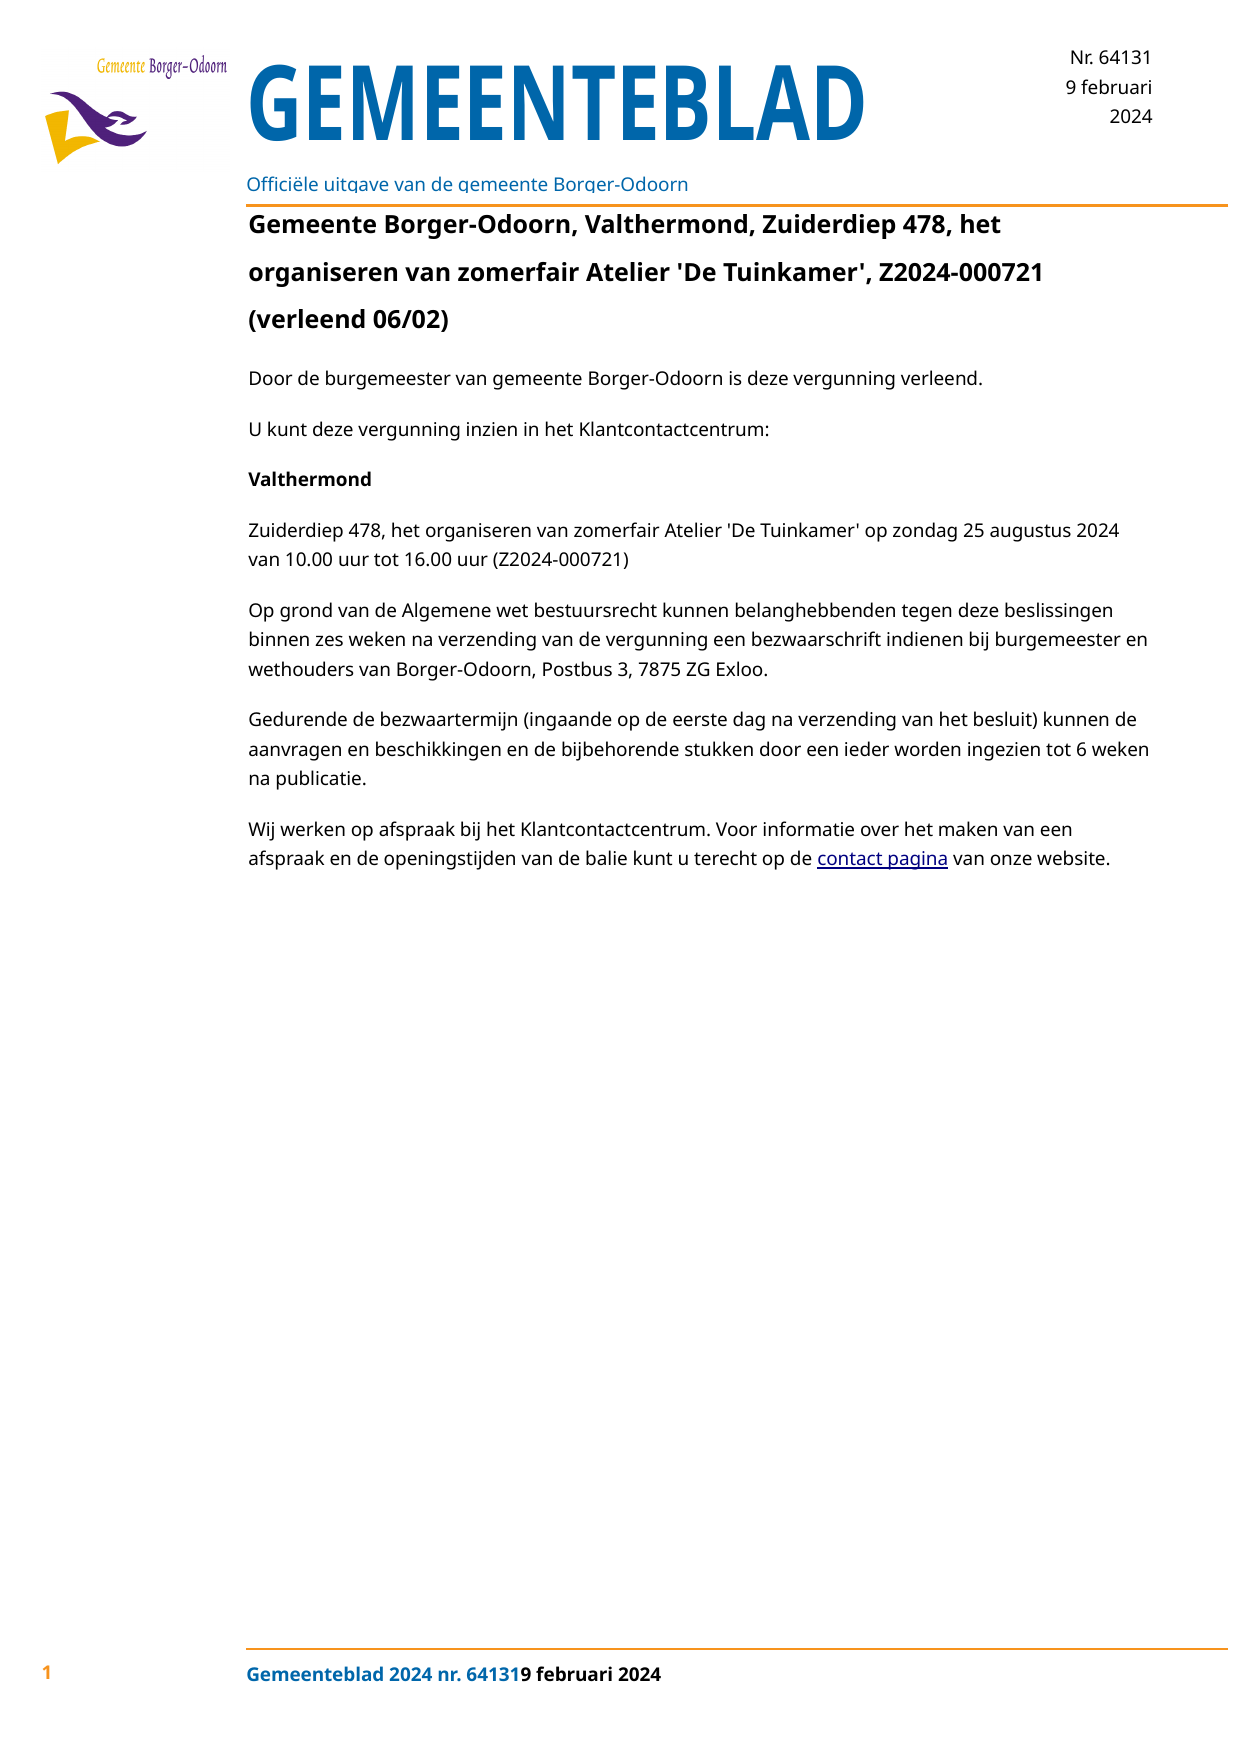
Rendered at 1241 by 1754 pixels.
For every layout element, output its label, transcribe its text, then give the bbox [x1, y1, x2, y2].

text Door de burgemeester van gemeente Borger-Odoorn is deze vergunning verleend. [248, 366, 1152, 391]
picture [41, 47, 231, 172]
text Gedurende de bezwaartermijn (ingaande op de eerste dag na verzending van het besluit) kunnen de aanvragen en beschikkingen en de bijbehorende stukken door een ieder worden ingezien tot 6 weken na publicatie. [248, 706, 1152, 791]
text U kunt deze vergunning inzien in het Klantcontactcentrum: [248, 416, 1152, 442]
text Wij werken op afspraak bij het Klantcontactcentrum. Voor informatie over het maken van een afspraak en de openingstijden van de balie kunt u terecht op de contact pagina van onze website. [248, 816, 1152, 871]
text Gemeente Borger-Odoorn, Valthermond, Zuiderdiep 478, het organiseren van zomerfair Atelier 'De Tuinkamer', Z2024-000721 (verleend 06/02) [248, 207, 1152, 336]
text Zuiderdiep 478, het organiseren van zomerfair Atelier 'De Tuinkamer' op zondag 25 augustus 2024 van 10.00 uur tot 16.00 uur (Z2024-000721) [248, 517, 1152, 572]
text Op grond van de Algemene wet bestuursrecht kunnen belanghebbenden tegen deze beslissingen binnen zes weken na verzending van de vergunning een bezwaarschrift indienen bij burgemeester en wethouders van Borger-Odoorn, Postbus 3, 7875 ZG Exloo. [248, 597, 1152, 682]
text Valthermond [248, 466, 1152, 492]
